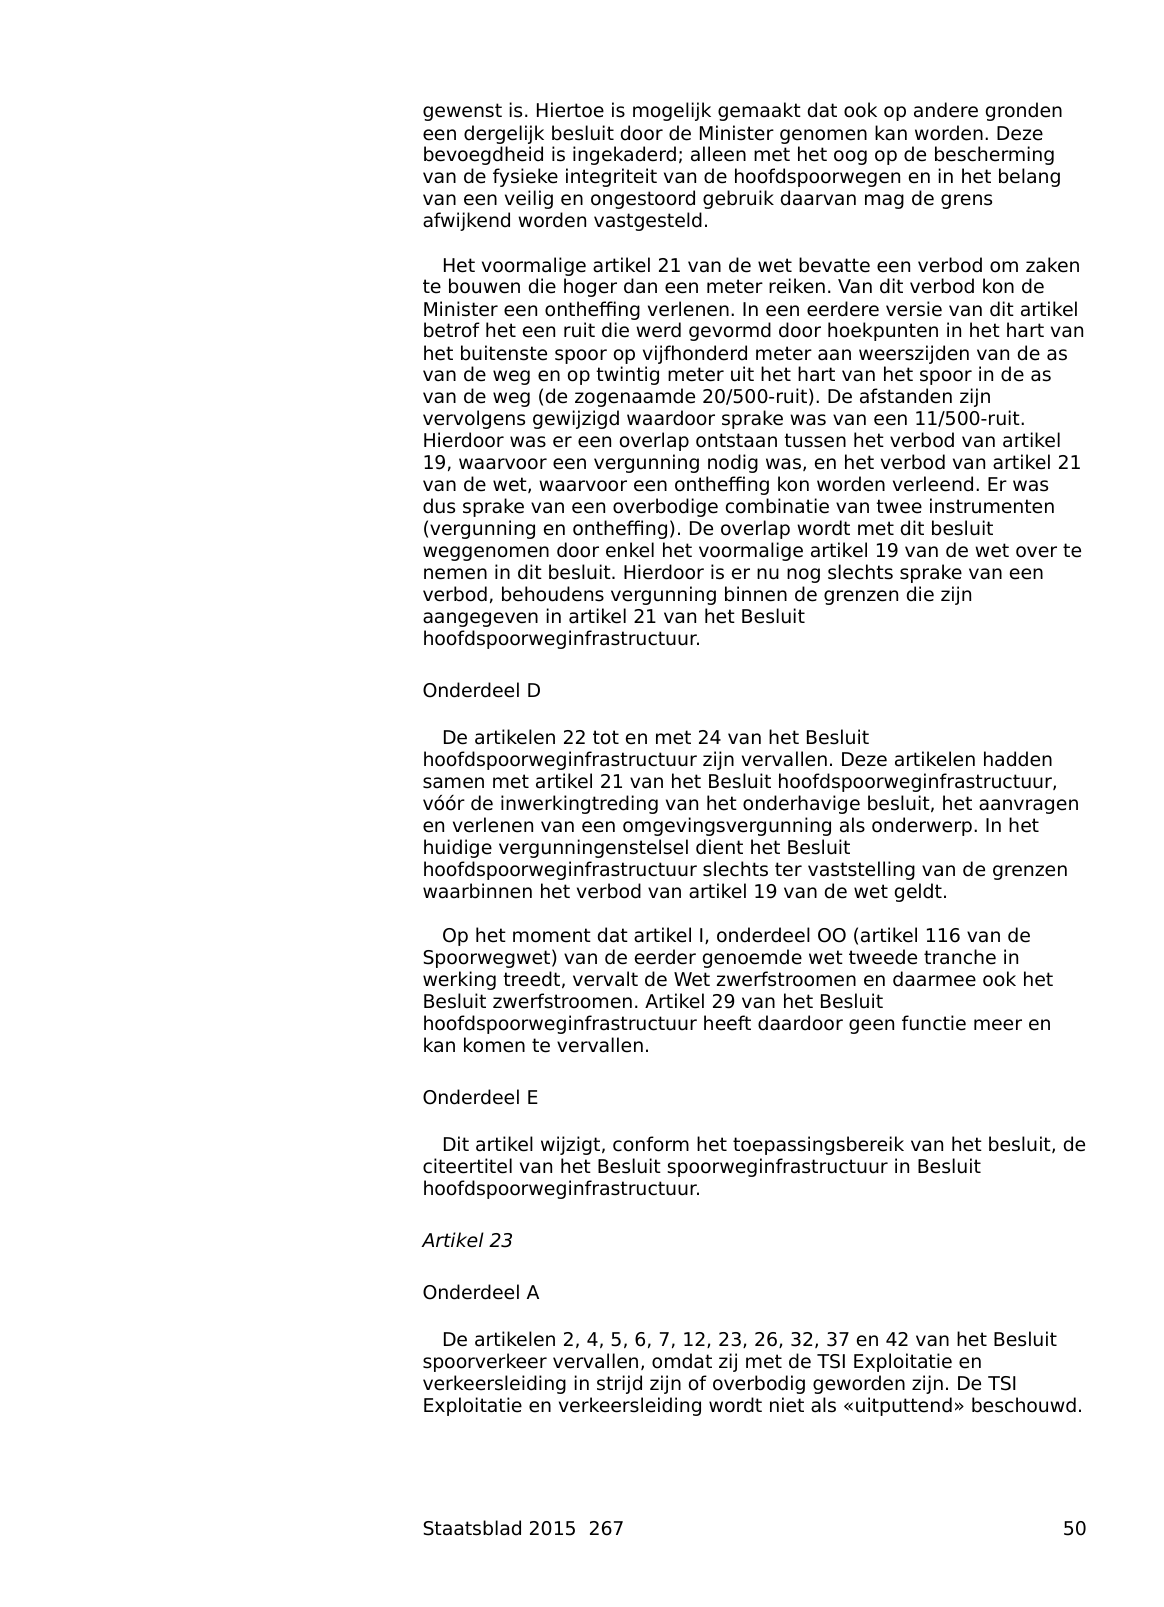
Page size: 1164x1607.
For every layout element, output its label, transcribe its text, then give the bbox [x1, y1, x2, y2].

subtitle Onderdeel E [422, 1087, 1087, 1109]
text De artikelen 22 tot en met 24 van het Besluit hoofdspoorweginfrastructuur zijn vervallen. Deze artikelen hadden samen met artikel 21 van het Besluit hoofdspoorweginfrastructuur, vóór de inwerkingtreding van het onderhavige besluit, het aanvragen en verlenen van een omgevingsvergunning als onderwerp. In het huidige vergunningenstelsel dient het Besluit hoofdspoorweginfrastructuur slechts ter vaststelling van de grenzen waarbinnen het verbod van artikel 19 van de wet geldt. [422, 727, 1087, 903]
subtitle Onderdeel D [422, 680, 1087, 702]
text De artikelen 2, 4, 5, 6, 7, 12, 23, 26, 32, 37 en 42 van het Besluit spoorverkeer vervallen, omdat zij met de TSI Exploitatie en verkeersleiding in strijd zijn of overbodig geworden zijn. De TSI Exploitatie en verkeersleiding wordt niet als «uitputtend» beschouwd. [422, 1329, 1087, 1417]
text gewenst is. Hiertoe is mogelijk gemaakt dat ook op andere gronden een dergelijk besluit door de Minister genomen kan worden. Deze bevoegdheid is ingekaderd; alleen met het oog op de bescherming van de fysieke integriteit van de hoofdspoorwegen en in het belang van een veilig en ongestoord gebruik daarvan mag de grens afwijkend worden vastgesteld. [422, 100, 1087, 232]
text Op het moment dat artikel I, onderdeel OO (artikel 116 van de Spoorwegwet) van de eerder genoemde wet tweede tranche in werking treedt, vervalt de Wet zwerfstroomen en daarmee ook het Besluit zwerfstroomen. Artikel 29 van het Besluit hoofdspoorweginfrastructuur heeft daardoor geen functie meer en kan komen te vervallen. [422, 925, 1087, 1057]
text Dit artikel wijzigt, conform het toepassingsbereik van het besluit, de citeertitel van het Besluit spoorweginfrastructuur in Besluit hoofdspoorweginfrastructuur. [422, 1134, 1087, 1200]
text Het voormalige artikel 21 van de wet bevatte een verbod om zaken te bouwen die hoger dan een meter reiken. Van dit verbod kon de Minister een ontheffing verlenen. In een eerdere versie van dit artikel betrof het een ruit die werd gevormd door hoekpunten in het hart van het buitenste spoor op vijfhonderd meter aan weerszijden van de as van de weg en op twintig meter uit het hart van het spoor in de as van de weg (de zogenaamde 20/500-ruit). De afstanden zijn vervolgens gewijzigd waardoor sprake was van een 11/500-ruit. Hierdoor was er een overlap ontstaan tussen het verbod van artikel 19, waarvoor een vergunning nodig was, en het verbod van artikel 21 van de wet, waarvoor een ontheffing kon worden verleend. Er was dus sprake van een overbodige combinatie van twee instrumenten (vergunning en ontheffing). De overlap wordt met dit besluit weggenomen door enkel het voormalige artikel 19 van de wet over te nemen in dit besluit. Hierdoor is er nu nog slechts sprake van een verbod, behoudens vergunning binnen de grenzen die zijn aangegeven in artikel 21 van het Besluit hoofdspoorweginfrastructuur. [422, 254, 1087, 650]
subtitle Artikel 23 [422, 1230, 1087, 1252]
subtitle Onderdeel A [422, 1282, 1087, 1304]
